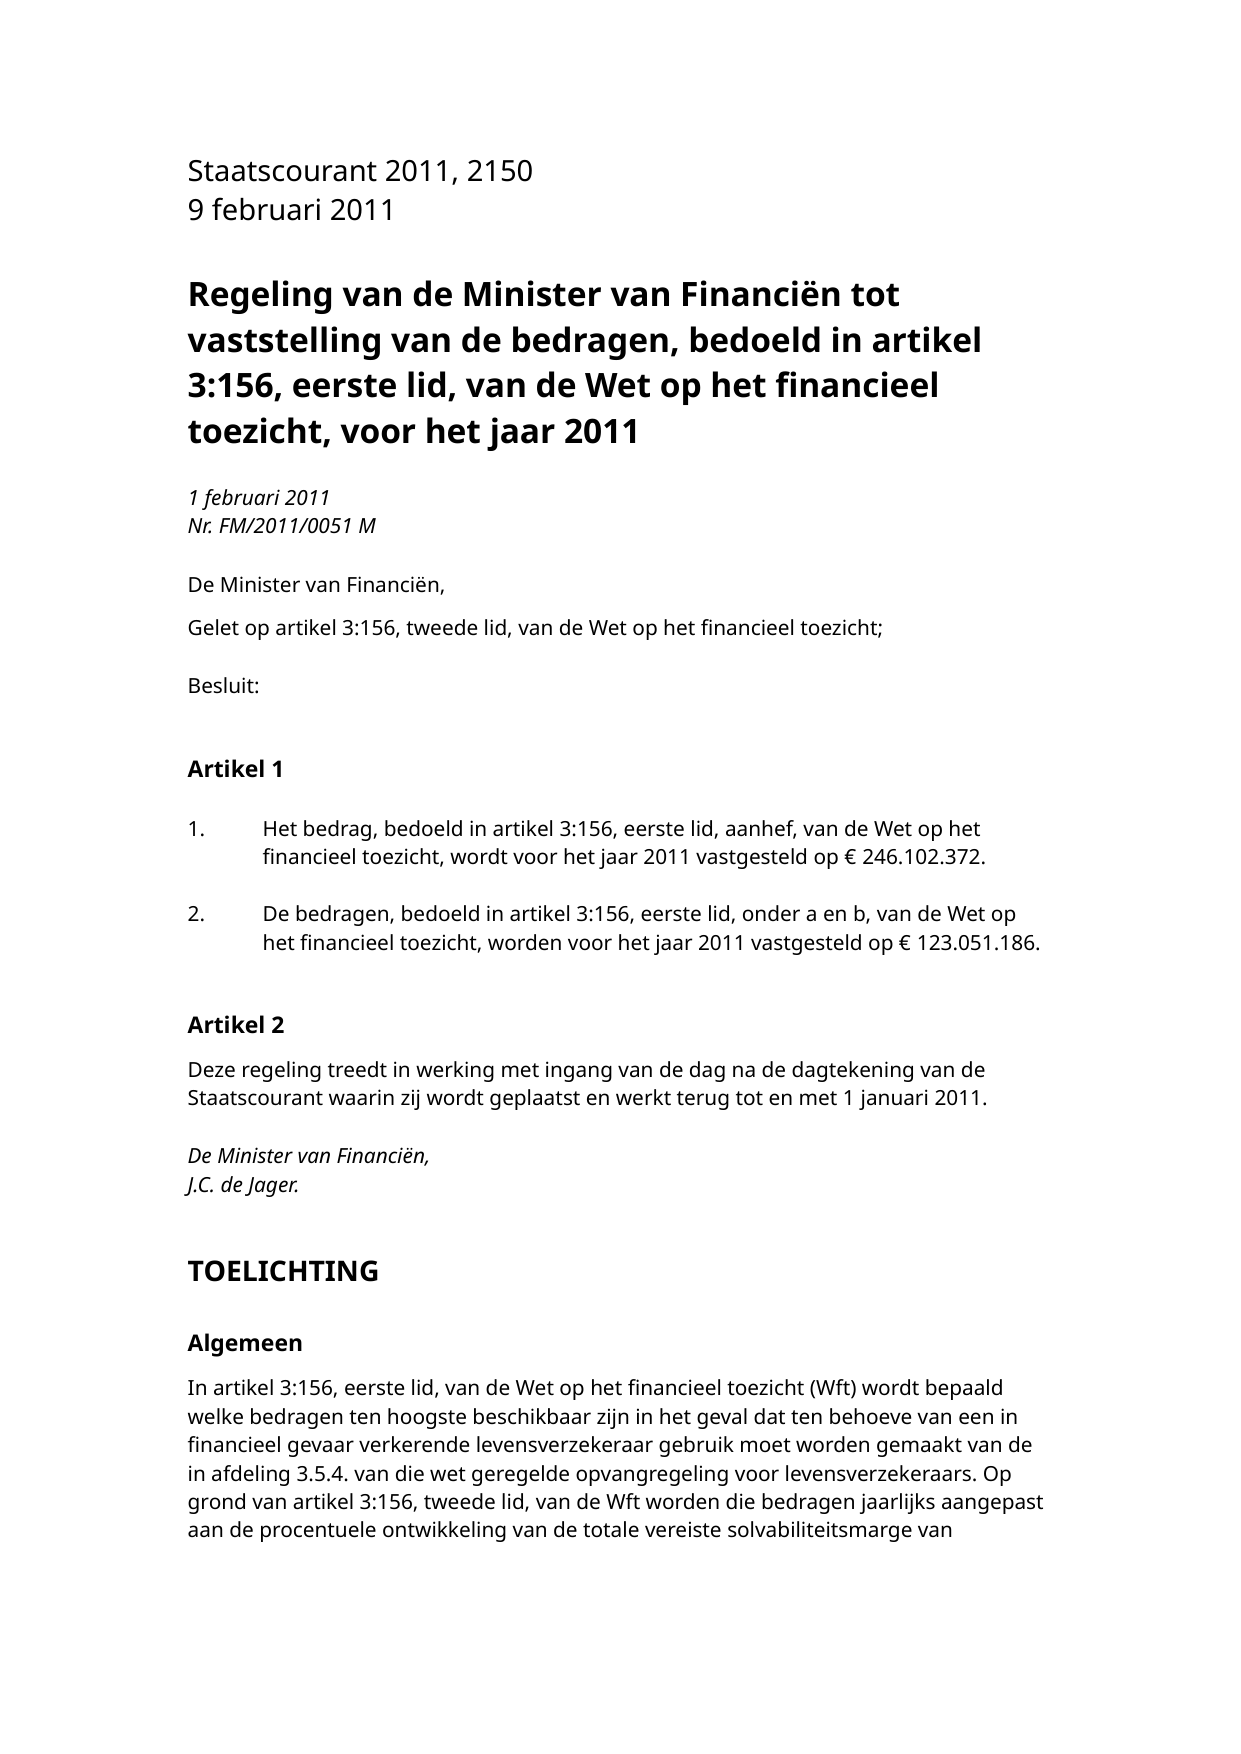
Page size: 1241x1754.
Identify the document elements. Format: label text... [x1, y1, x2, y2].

text De Minister van Financiën, [187, 1142, 1053, 1170]
text In artikel 3:156, eerste lid, van de Wet op het financieel toezicht (Wft) wordt bepaald welke bedragen ten hoogste beschikbaar zijn in het geval dat ten behoeve van een in financieel gevaar verkerende levensverzekeraar gebruik moet worden gemaakt van de in afdeling 3.5.4. van die wet geregelde opvangregeling voor levensverzekeraars. Op grond van artikel 3:156, tweede lid, van de Wft worden die bedragen jaarlijks aangepast aan de procentuele ontwikkeling van de totale vereiste solvabiliteitsmarge van [187, 1373, 1053, 1544]
subtitle Artikel 2 [187, 1008, 1053, 1040]
list De bedragen, bedoeld in artikel 3:156, eerste lid, onder a en b, van de Wet op het financieel toezicht, worden voor het jaar 2011 vastgesteld op € 123.051.186. [187, 899, 1053, 956]
text De Minister van Financiën, [187, 570, 1053, 598]
subtitle Regeling van de Minister van Financiën tot vaststelling van de bedragen, bedoeld in artikel 3:156, eerste lid, van de Wet op het financieel toezicht, voor het jaar 2011 [187, 271, 1053, 453]
text Staatscourant 2011, 2150 [187, 150, 1053, 190]
text 9 februari 2011 [187, 190, 1053, 229]
text J.C. de Jager. [187, 1170, 1053, 1198]
text Deze regeling treedt in werking met ingang van de dag na de dagtekening van de Staatscourant waarin zij wordt geplaatst en werkt terug tot en met 1 januari 2011. [187, 1055, 1053, 1112]
text Besluit: [187, 672, 1053, 700]
text Gelet op artikel 3:156, tweede lid, van de Wet op het financieel toezicht; [187, 613, 1053, 642]
subtitle Algemeen [187, 1327, 1053, 1358]
text Nr. FM/2011/0051 M [187, 511, 1053, 540]
subtitle TOELICHTING [187, 1251, 1053, 1290]
subtitle Artikel 1 [187, 753, 1053, 784]
text 1 februari 2011 [187, 483, 1053, 511]
list Het bedrag, bedoeld in artikel 3:156, eerste lid, aanhef, van de Wet op het financieel toezicht, wordt voor het jaar 2011 vastgesteld op € 246.102.372. [187, 814, 1053, 871]
